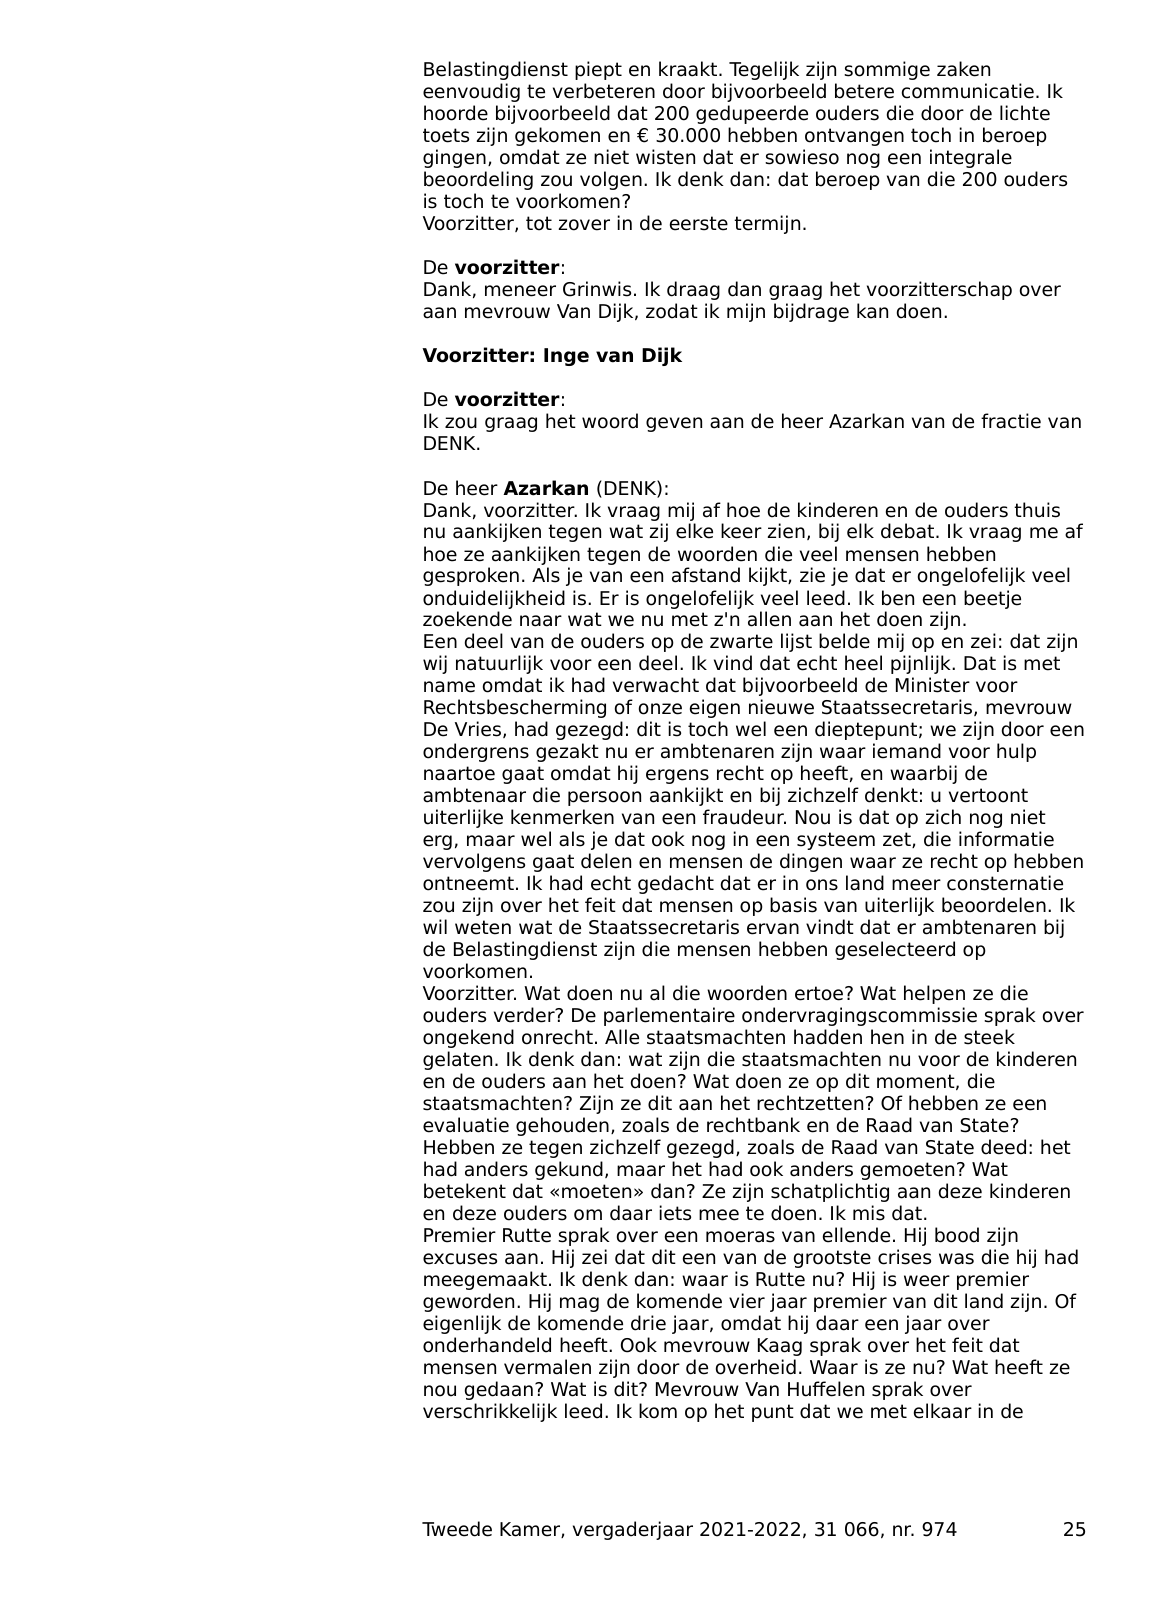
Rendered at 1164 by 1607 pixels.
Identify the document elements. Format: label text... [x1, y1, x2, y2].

text De voorzitter: [422, 389, 1087, 411]
text Dank, meneer Grinwis. Ik draag dan graag het voorzitterschap over aan mevrouw Van Dijk, zodat ik mijn bijdrage kan doen. [422, 279, 1087, 323]
text Dank, voorzitter. Ik vraag mij af hoe de kinderen en de ouders thuis nu aankijken tegen wat zij elke keer zien, bij elk debat. Ik vraag me af hoe ze aankijken tegen de woorden die veel mensen hebben gesproken. Als je van een afstand kijkt, zie je dat er ongelofelijk veel onduidelijkheid is. Er is ongelofelijk veel leed. Ik ben een beetje zoekende naar wat we nu met z'n allen aan het doen zijn. [422, 499, 1087, 631]
text Premier Rutte sprak over een moeras van ellende. Hij bood zijn excuses aan. Hij zei dat dit een van de grootste crises was die hij had meegemaakt. Ik denk dan: waar is Rutte nu? Hij is weer premier geworden. Hij mag de komende vier jaar premier van dit land zijn. Of eigenlijk de komende drie jaar, omdat hij daar een jaar over onderhandeld heeft. Ook mevrouw Kaag sprak over het feit dat mensen vermalen zijn door de overheid. Waar is ze nu? Wat heeft ze nou gedaan? Wat is dit? Mevrouw Van Huffelen sprak over verschrikkelijk leed. Ik kom op het punt dat we met elkaar in de [422, 1225, 1087, 1423]
text Een deel van de ouders op de zwarte lijst belde mij op en zei: dat zijn wij natuurlijk voor een deel. Ik vind dat echt heel pijnlijk. Dat is met name omdat ik had verwacht dat bijvoorbeeld de Minister voor Rechtsbescherming of onze eigen nieuwe Staatssecretaris, mevrouw De Vries, had gezegd: dit is toch wel een dieptepunt; we zijn door een ondergrens gezakt nu er ambtenaren zijn waar iemand voor hulp naartoe gaat omdat hij ergens recht op heeft, en waarbij de ambtenaar die persoon aankijkt en bij zichzelf denkt: u vertoont uiterlijke kenmerken van een fraudeur. Nou is dat op zich nog niet erg, maar wel als je dat ook nog in een systeem zet, die informatie vervolgens gaat delen en mensen de dingen waar ze recht op hebben ontneemt. Ik had echt gedacht dat er in ons land meer consternatie zou zijn over het feit dat mensen op basis van uiterlijk beoordelen. Ik wil weten wat de Staatssecretaris ervan vindt dat er ambtenaren bij de Belastingdienst zijn die mensen hebben geselecteerd op voorkomen. [422, 631, 1087, 983]
text Voorzitter. Wat doen nu al die woorden ertoe? Wat helpen ze die ouders verder? De parlementaire ondervragingscommissie sprak over ongekend onrecht. Alle staatsmachten hadden hen in de steek gelaten. Ik denk dan: wat zijn die staatsmachten nu voor de kinderen en de ouders aan het doen? Wat doen ze op dit moment, die staatsmachten? Zijn ze dit aan het rechtzetten? Of hebben ze een evaluatie gehouden, zoals de rechtbank en de Raad van State? Hebben ze tegen zichzelf gezegd, zoals de Raad van State deed: het had anders gekund, maar het had ook anders gemoeten? Wat betekent dat «moeten» dan? Ze zijn schatplichtig aan deze kinderen en deze ouders om daar iets mee te doen. Ik mis dat. [422, 983, 1087, 1225]
text Belastingdienst piept en kraakt. Tegelijk zijn sommige zaken eenvoudig te verbeteren door bijvoorbeeld betere communicatie. Ik hoorde bijvoorbeeld dat 200 gedupeerde ouders die door de lichte toets zijn gekomen en € 30.000 hebben ontvangen toch in beroep gingen, omdat ze niet wisten dat er sowieso nog een integrale beoordeling zou volgen. Ik denk dan: dat beroep van die 200 ouders is toch te voorkomen? [422, 59, 1087, 213]
text De voorzitter: [422, 257, 1087, 279]
subtitle Voorzitter: Inge van Dijk [422, 345, 1087, 367]
text Ik zou graag het woord geven aan de heer Azarkan van de fractie van DENK. [422, 411, 1087, 455]
text Voorzitter, tot zover in de eerste termijn. [422, 213, 1087, 235]
text De heer Azarkan (DENK): [422, 477, 1087, 499]
